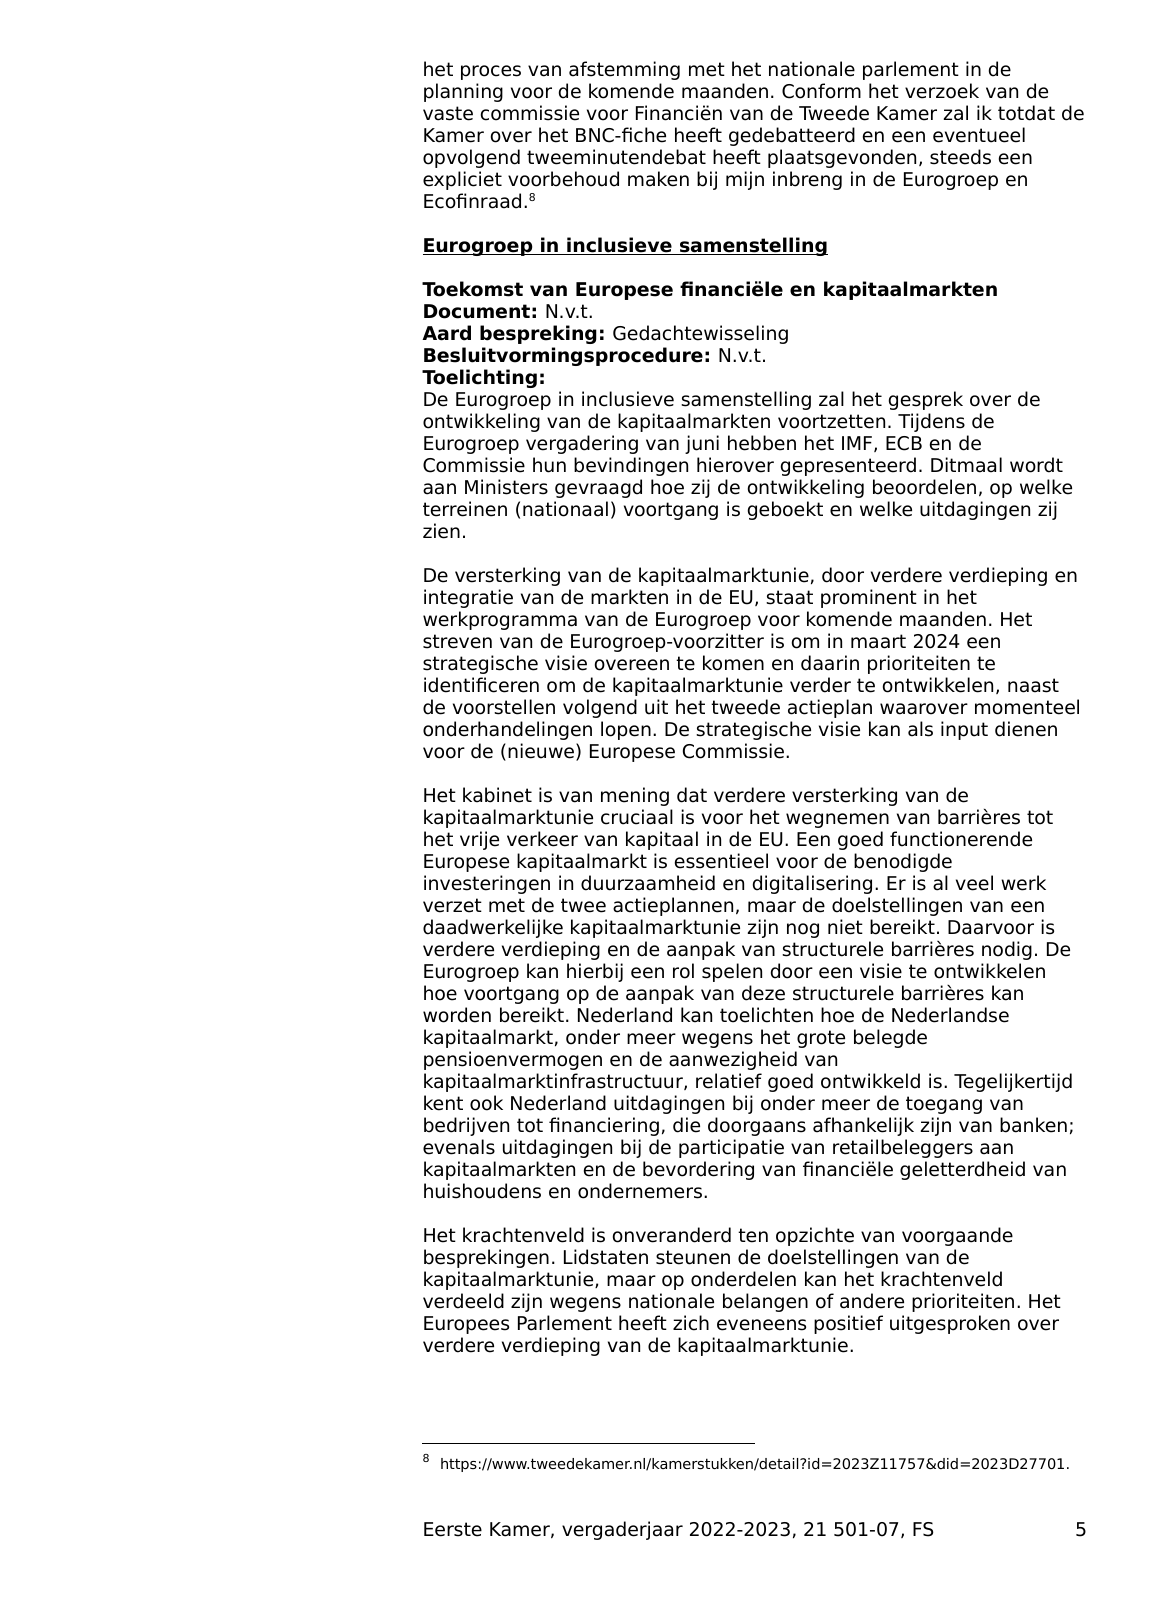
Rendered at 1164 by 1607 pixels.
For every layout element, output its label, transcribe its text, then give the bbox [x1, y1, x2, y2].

text Aard bespreking: Gedachtewisseling [422, 323, 1087, 345]
text Besluitvormingsprocedure: N.v.t. [422, 345, 1087, 367]
text Het kabinet is van mening dat verdere versterking van de kapitaalmarktunie cruciaal is voor het wegnemen van barrières tot het vrije verkeer van kapitaal in de EU. Een goed functionerende Europese kapitaalmarkt is essentieel voor de benodigde investeringen in duurzaamheid en digitalisering. Er is al veel werk verzet met de twee actieplannen, maar de doelstellingen van een daadwerkelijke kapitaalmarktunie zijn nog niet bereikt. Daarvoor is verdere verdieping en de aanpak van structurele barrières nodig. De Eurogroep kan hierbij een rol spelen door een visie te ontwikkelen hoe voortgang op de aanpak van deze structurele barrières kan worden bereikt. Nederland kan toelichten hoe de Nederlandse kapitaalmarkt, onder meer wegens het grote belegde pensioenvermogen en de aanwezigheid van kapitaalmarktinfrastructuur, relatief goed ontwikkeld is. Tegelijkertijd kent ook Nederland uitdagingen bij onder meer de toegang van bedrijven tot financiering, die doorgaans afhankelijk zijn van banken; evenals uitdagingen bij de participatie van retailbeleggers aan kapitaalmarkten en de bevordering van financiële geletterdheid van huishoudens en ondernemers. [422, 785, 1087, 1203]
text De Eurogroep in inclusieve samenstelling zal het gesprek over de ontwikkeling van de kapitaalmarkten voortzetten. Tijdens de Eurogroep vergadering van juni hebben het IMF, ECB en de Commissie hun bevindingen hierover gepresenteerd. Ditmaal wordt aan Ministers gevraagd hoe zij de ontwikkeling beoordelen, op welke terreinen (nationaal) voortgang is geboekt en welke uitdagingen zij zien. [422, 389, 1087, 543]
text Document: N.v.t. [422, 301, 1087, 323]
text Toelichting: [422, 367, 1087, 389]
subtitle Eurogroep in inclusieve samenstelling [422, 235, 1087, 257]
text Het krachtenveld is onveranderd ten opzichte van voorgaande besprekingen. Lidstaten steunen de doelstellingen van de kapitaalmarktunie, maar op onderdelen kan het krachtenveld verdeeld zijn wegens nationale belangen of andere prioriteiten. Het Europees Parlement heeft zich eveneens positief uitgesproken over verdere verdieping van de kapitaalmarktunie. [422, 1225, 1087, 1357]
text https://www.tweedekamer.nl/kamerstukken/detail?id=2023Z11757&did=2023D27701. [422, 1452, 1087, 1474]
text Toekomst van Europese financiële en kapitaalmarkten [422, 279, 1087, 301]
text De versterking van de kapitaalmarktunie, door verdere verdieping en integratie van de markten in de EU, staat prominent in het werkprogramma van de Eurogroep voor komende maanden. Het streven van de Eurogroep-voorzitter is om in maart 2024 een strategische visie overeen te komen en daarin prioriteiten te identificeren om de kapitaalmarktunie verder te ontwikkelen, naast de voorstellen volgend uit het tweede actieplan waarover momenteel onderhandelingen lopen. De strategische visie kan als input dienen voor de (nieuwe) Europese Commissie. [422, 565, 1087, 763]
text het proces van afstemming met het nationale parlement in de planning voor de komende maanden. Conform het verzoek van de vaste commissie voor Financiën van de Tweede Kamer zal ik totdat de Kamer over het BNC-fiche heeft gedebatteerd en een eventueel opvolgend tweeminutendebat heeft plaatsgevonden, steeds een expliciet voorbehoud maken bij mijn inbreng in de Eurogroep en Ecofinraad. [422, 59, 1087, 213]
